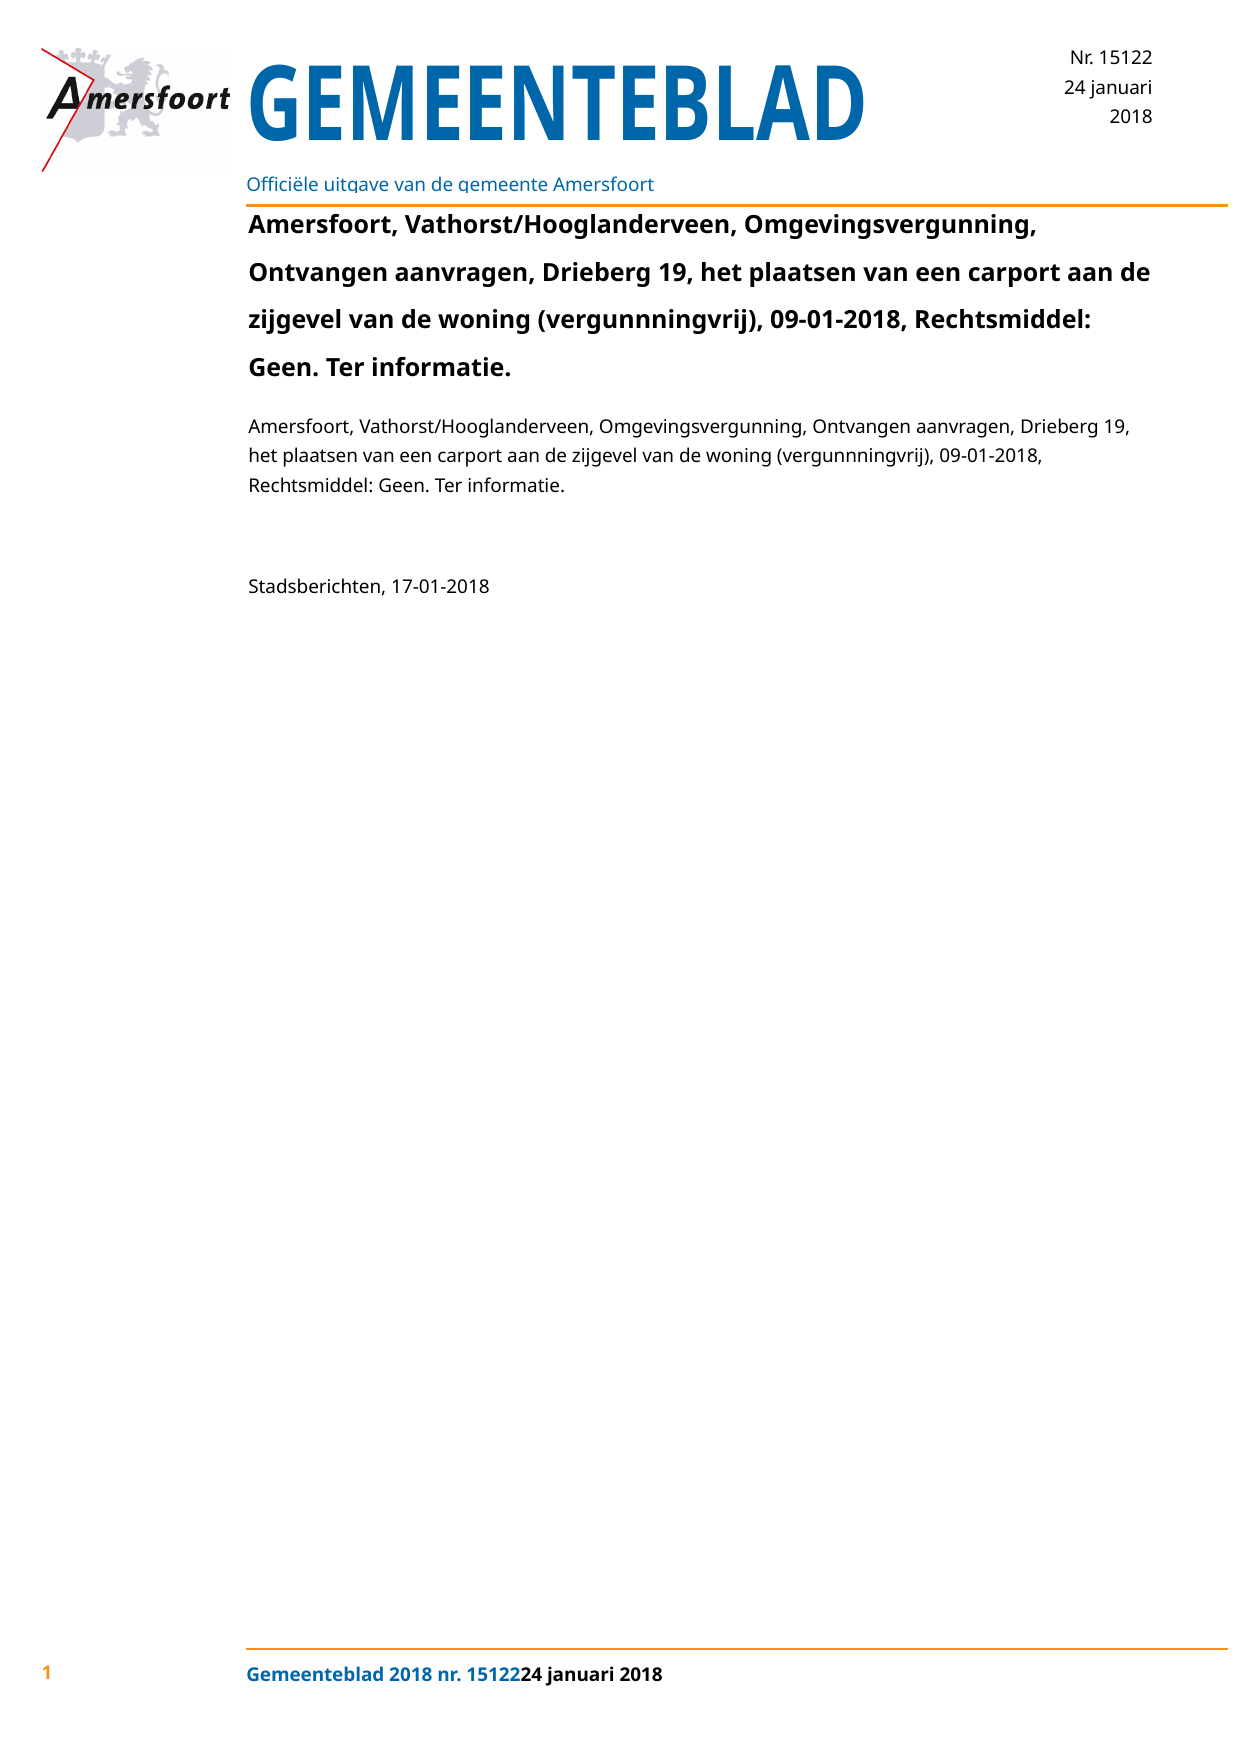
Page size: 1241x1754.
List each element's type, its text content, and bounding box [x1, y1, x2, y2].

picture [41, 47, 231, 172]
text Amersfoort, Vathorst/Hooglanderveen, Omgevingsvergunning, Ontvangen aanvragen, Drieberg 19, het plaatsen van een carport aan de zijgevel van de woning (vergunnningvrij), 09-01-2018, Rechtsmiddel: Geen. Ter informatie. [248, 207, 1152, 384]
text Amersfoort, Vathorst/Hooglanderveen, Omgevingsvergunning, Ontvangen aanvragen, Drieberg 19, het plaatsen van een carport aan de zijgevel van de woning (vergunnningvrij), 09-01-2018, Rechtsmiddel: Geen. Ter informatie. [248, 413, 1152, 498]
text Stadsberichten, 17-01-2018 [248, 573, 1152, 599]
